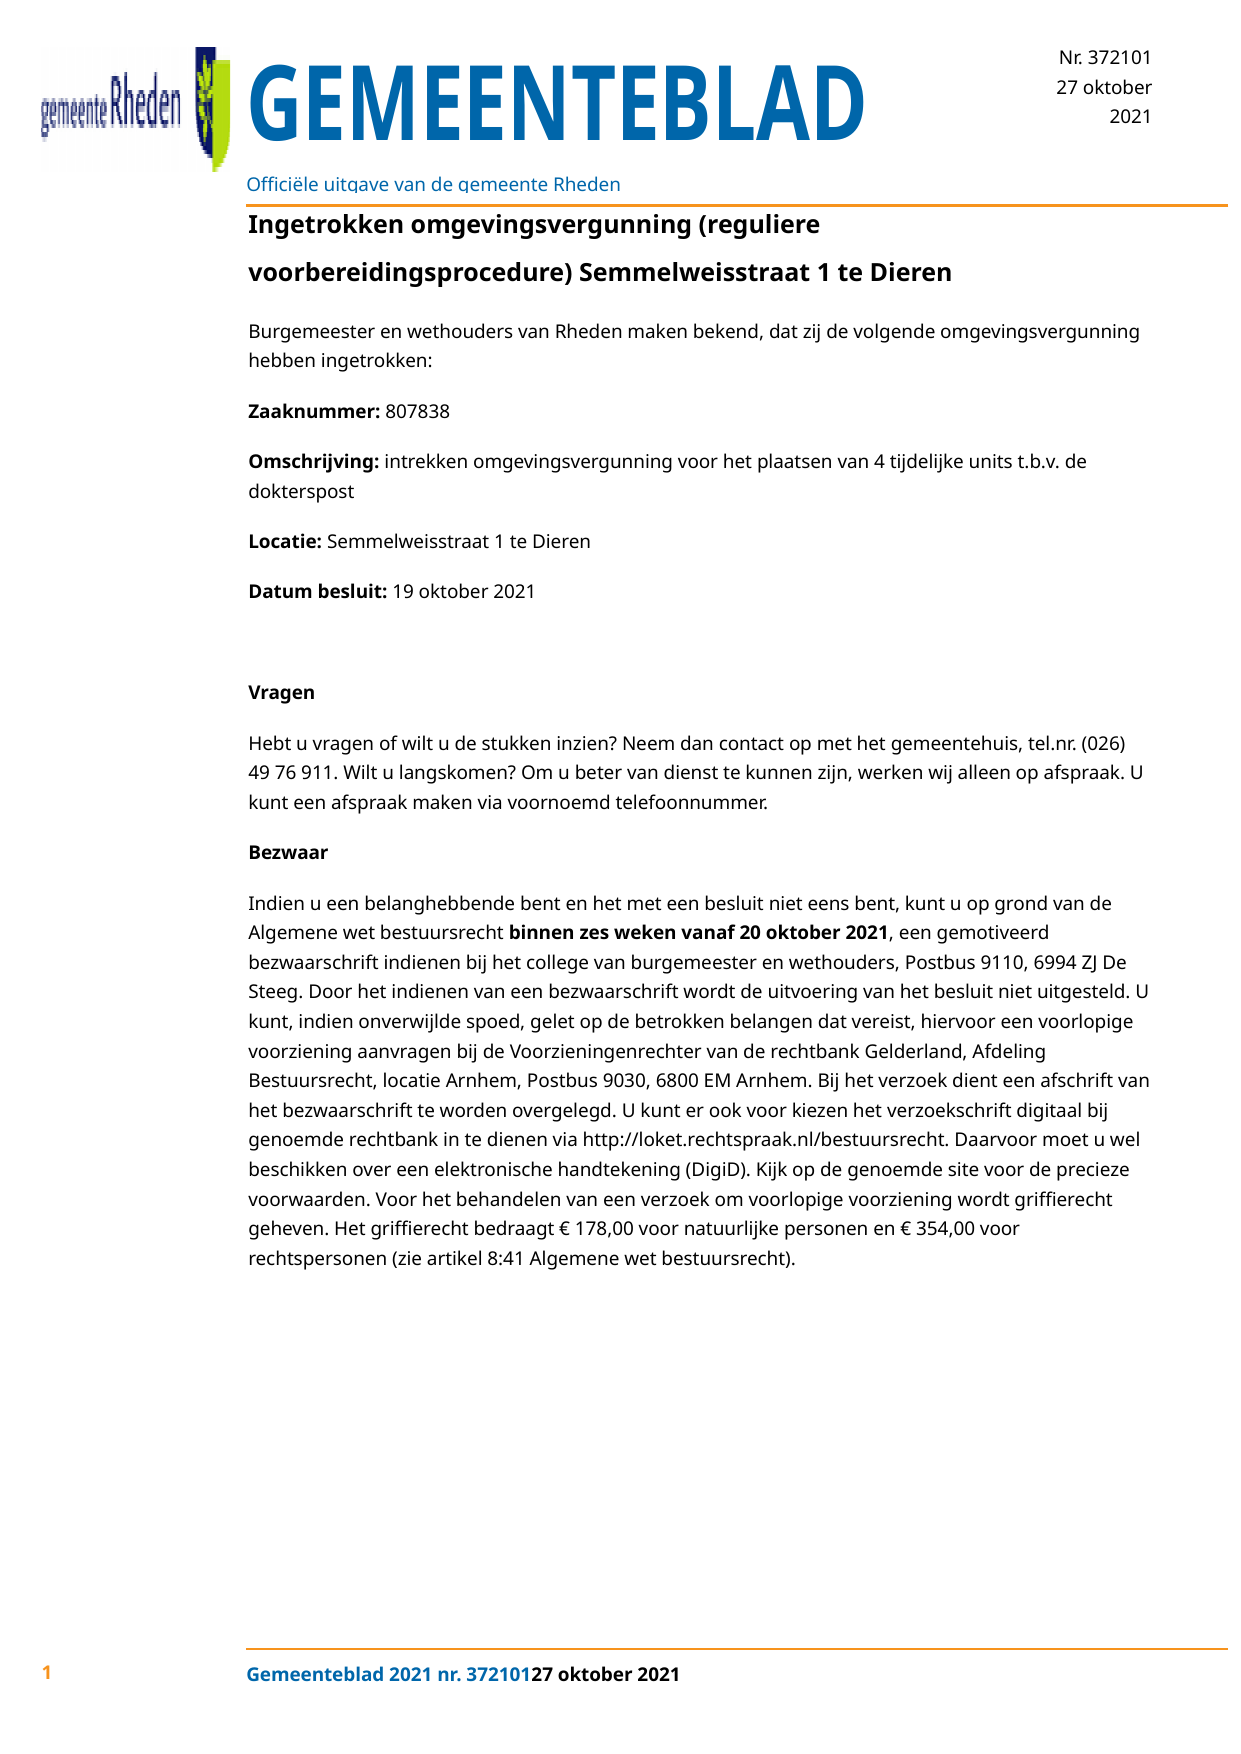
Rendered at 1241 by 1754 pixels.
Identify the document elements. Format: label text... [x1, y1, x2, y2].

text Locatie: Semmelweisstraat 1 te Dieren [248, 528, 1152, 554]
text Bezwaar [248, 839, 1152, 865]
text Hebt u vragen of wilt u de stukken inzien? Neem dan contact op met het gemeentehuis, tel.nr. (026) 49 76 911. Wilt u langskomen? Om u beter van dienst te kunnen zijn, werken wij alleen op afspraak. U kunt een afspraak maken via voornoemd telefoonnummer. [248, 730, 1152, 815]
text Ingetrokken omgevingsvergunning (reguliere voorbereidingsprocedure) Semmelweisstraat 1 te Dieren [248, 207, 1152, 288]
text Omschrijving: intrekken omgevingsvergunning voor het plaatsen van 4 tijdelijke units t.b.v. de dokterspost [248, 448, 1152, 504]
text Datum besluit: 19 oktober 2021 [248, 579, 1152, 604]
text Burgemeester en wethouders van Rheden maken bekend, dat zij de volgende omgevingsvergunning hebben ingetrokken: [248, 318, 1152, 373]
text Vragen [248, 679, 1152, 705]
picture [41, 47, 231, 172]
text Indien u een belanghebbende bent en het met een besluit niet eens bent, kunt u op grond van de Algemene wet bestuursrecht binnen zes weken vanaf 20 oktober 2021, een gemotiveerd bezwaarschrift indienen bij het college van burgemeester en wethouders, Postbus 9110, 6994 ZJ De Steeg. Door het indienen van een bezwaarschrift wordt de uitvoering van het besluit niet uitgesteld. U kunt, indien onverwijlde spoed, gelet op de betrokken belangen dat vereist, hiervoor een voorlopige voorziening aanvragen bij de Voorzieningenrechter van de rechtbank Gelderland, Afdeling Bestuursrecht, locatie Arnhem, Postbus 9030, 6800 EM Arnhem. Bij het verzoek dient een afschrift van het bezwaarschrift te worden overgelegd. U kunt er ook voor kiezen het verzoekschrift digitaal bij genoemde rechtbank in te dienen via http://loket.rechtspraak.nl/bestuursrecht. Daarvoor moet u wel beschikken over een elektronische handtekening (DigiD). Kijk op de genoemde site voor de precieze voorwaarden. Voor het behandelen van een verzoek om voorlopige voorziening wordt griffierecht geheven. Het griffierecht bedraagt € 178,00 voor natuurlijke personen en € 354,00 voor rechtspersonen (zie artikel 8:41 Algemene wet bestuursrecht). [248, 890, 1152, 1271]
text Zaaknummer: 807838 [248, 398, 1152, 424]
